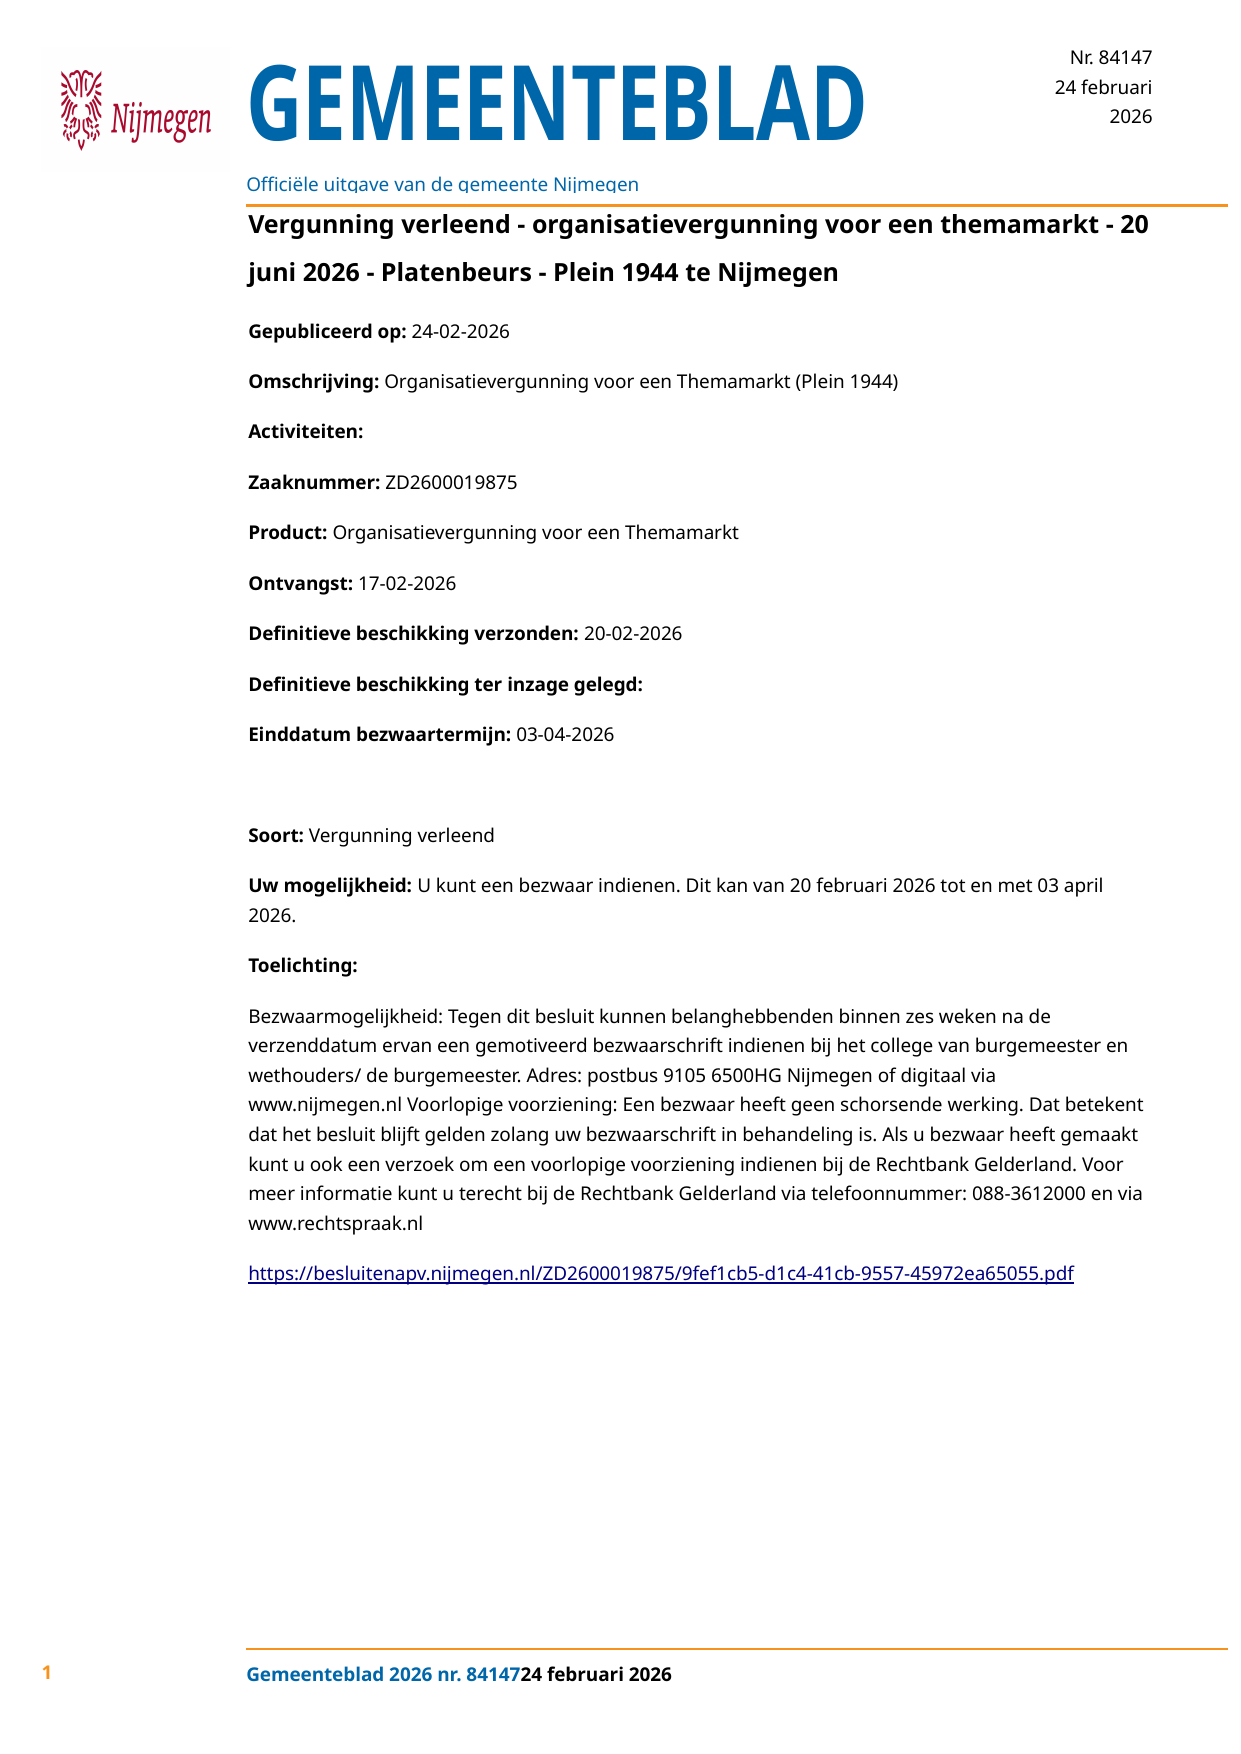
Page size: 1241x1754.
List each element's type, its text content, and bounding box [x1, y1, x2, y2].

text Definitieve beschikking ter inzage gelegd: [248, 671, 1152, 697]
text Toelichting: [248, 952, 1152, 978]
text Einddatum bezwaartermijn: 03-04-2026 [248, 721, 1152, 747]
text Soort: Vergunning verleend [248, 822, 1152, 848]
text Ontvangst: 17-02-2026 [248, 570, 1152, 596]
text Omschrijving: Organisatievergunning voor een Themamarkt (Plein 1944) [248, 368, 1152, 394]
text Bezwaarmogelijkheid: Tegen dit besluit kunnen belanghebbenden binnen zes weken na de verzenddatum ervan een gemotiveerd bezwaarschrift indienen bij het college van burgemeester en wethouders/ de burgemeester. Adres: postbus 9105 6500HG Nijmegen of digitaal via www.nijmegen.nl Voorlopige voorziening: Een bezwaar heeft geen schorsende werking. Dat betekent dat het besluit blijft gelden zolang uw bezwaarschrift in behandeling is. Als u bezwaar heeft gemaakt kunt u ook een verzoek om een voorlopige voorziening indienen bij de Rechtbank Gelderland. Voor meer informatie kunt u terecht bij de Rechtbank Gelderland via telefoonnummer: 088-3612000 en via www.rechtspraak.nl [248, 1003, 1152, 1236]
text Vergunning verleend - organisatievergunning voor een themamarkt - 20 juni 2026 - Platenbeurs - Plein 1944 te Nijmegen [248, 207, 1152, 288]
text Uw mogelijkheid: U kunt een bezwaar indienen. Dit kan van 20 februari 2026 tot en met 03 april 2026. [248, 872, 1152, 928]
text https://besluitenapv.nijmegen.nl/ZD2600019875/9fef1cb5-d1c4-41cb-9557-45972ea65055.pdf [248, 1260, 1152, 1286]
text Activiteiten: [248, 419, 1152, 444]
picture [41, 47, 231, 172]
text Product: Organisatievergunning voor een Themamarkt [248, 519, 1152, 545]
text Definitieve beschikking verzonden: 20-02-2026 [248, 620, 1152, 646]
text Zaaknummer: ZD2600019875 [248, 469, 1152, 495]
text Gepubliceerd op: 24-02-2026 [248, 318, 1152, 344]
